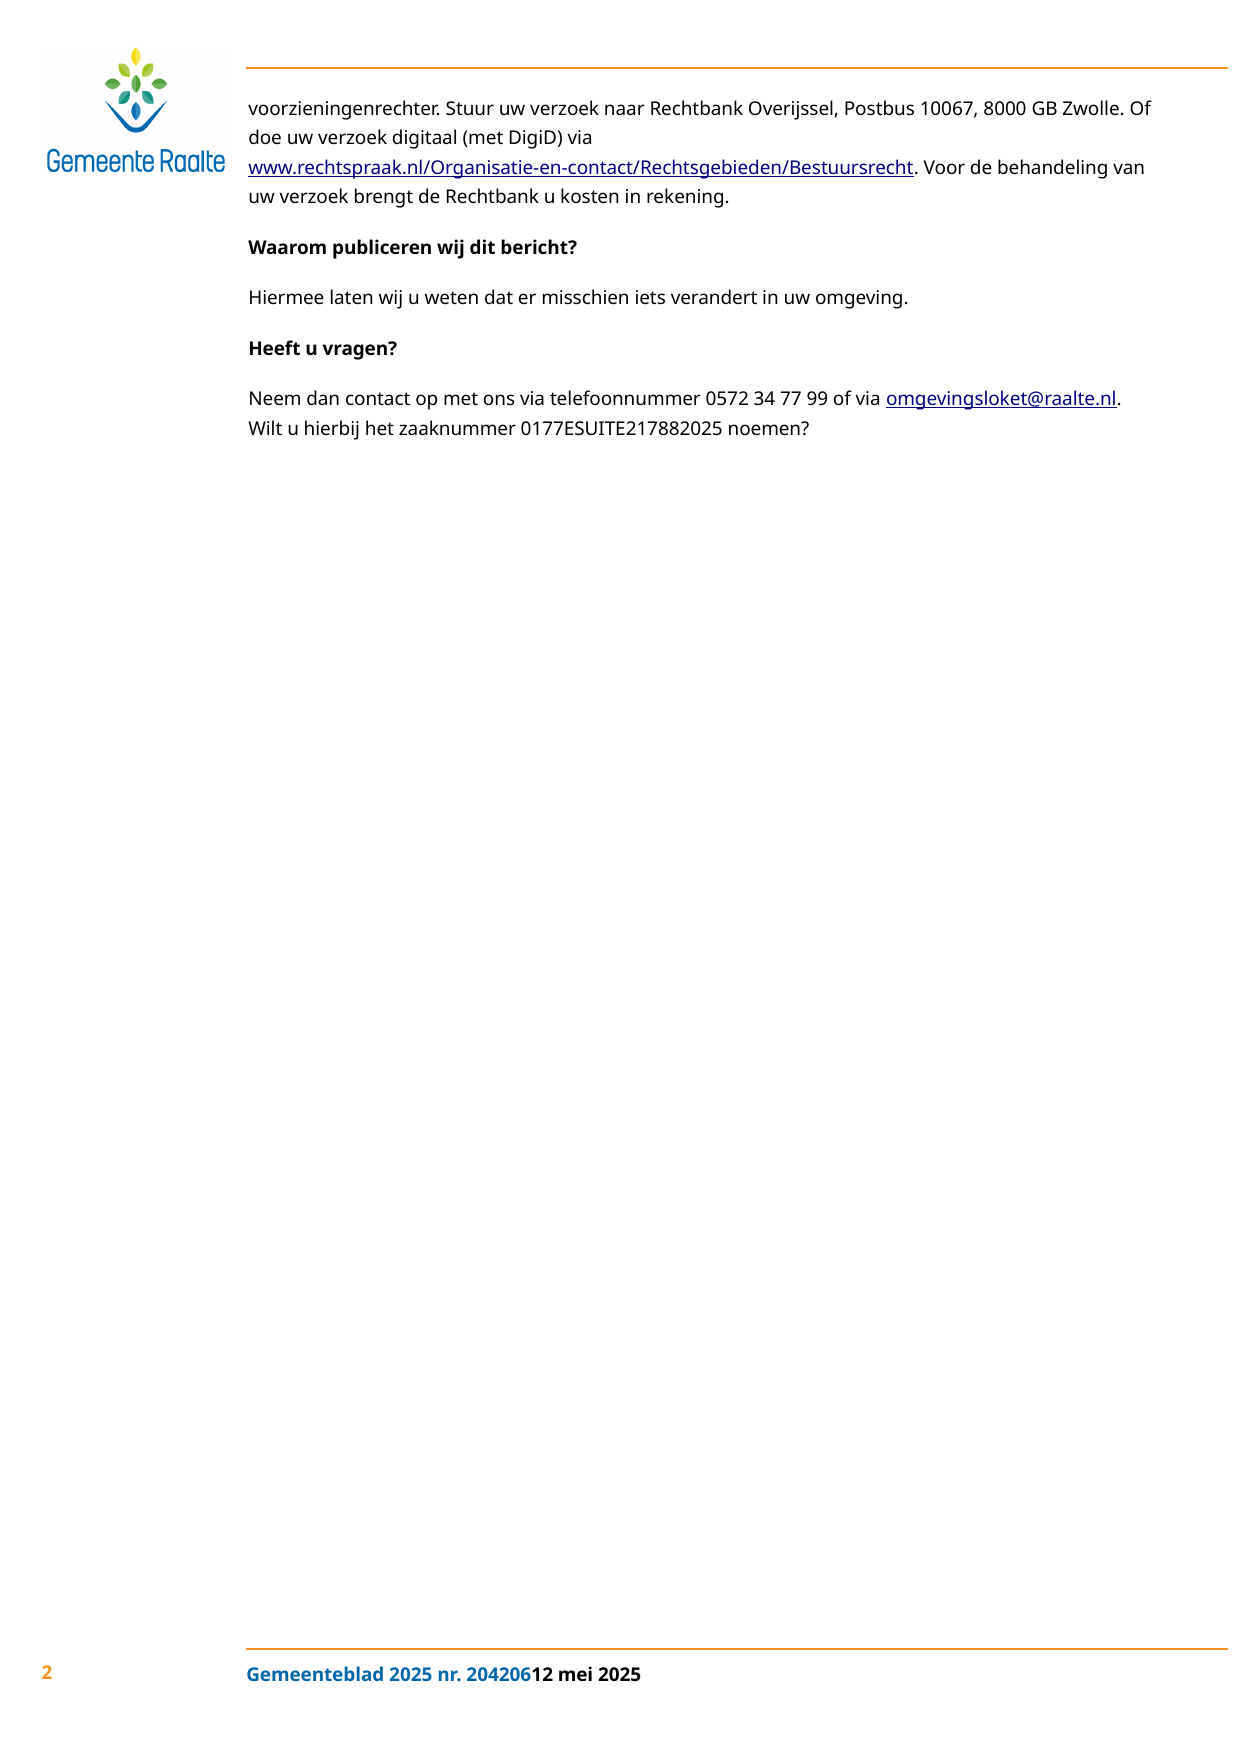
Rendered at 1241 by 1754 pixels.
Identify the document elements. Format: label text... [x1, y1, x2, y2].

text Neem dan contact op met ons via telefoonnummer 0572 34 77 99 of via omgevingsloket@raalte.nl. Wilt u hierbij het zaaknummer 0177ESUITE217882025 noemen? [248, 385, 1152, 441]
picture [41, 47, 231, 172]
text voorzieningenrechter. Stuur uw verzoek naar Rechtbank Overijssel, Postbus 10067, 8000 GB Zwolle. Of doe uw verzoek digitaal (met DigiD) via www.rechtspraak.nl/Organisatie-en-contact/Rechtsgebieden/Bestuursrecht. Voor de behandeling van uw verzoek brengt de Rechtbank u kosten in rekening. [248, 95, 1152, 209]
text Heeft u vragen? [248, 335, 1152, 361]
text Waarom publiceren wij dit bericht? [248, 234, 1152, 260]
text Hiermee laten wij u weten dat er misschien iets verandert in uw omgeving. [248, 284, 1152, 310]
